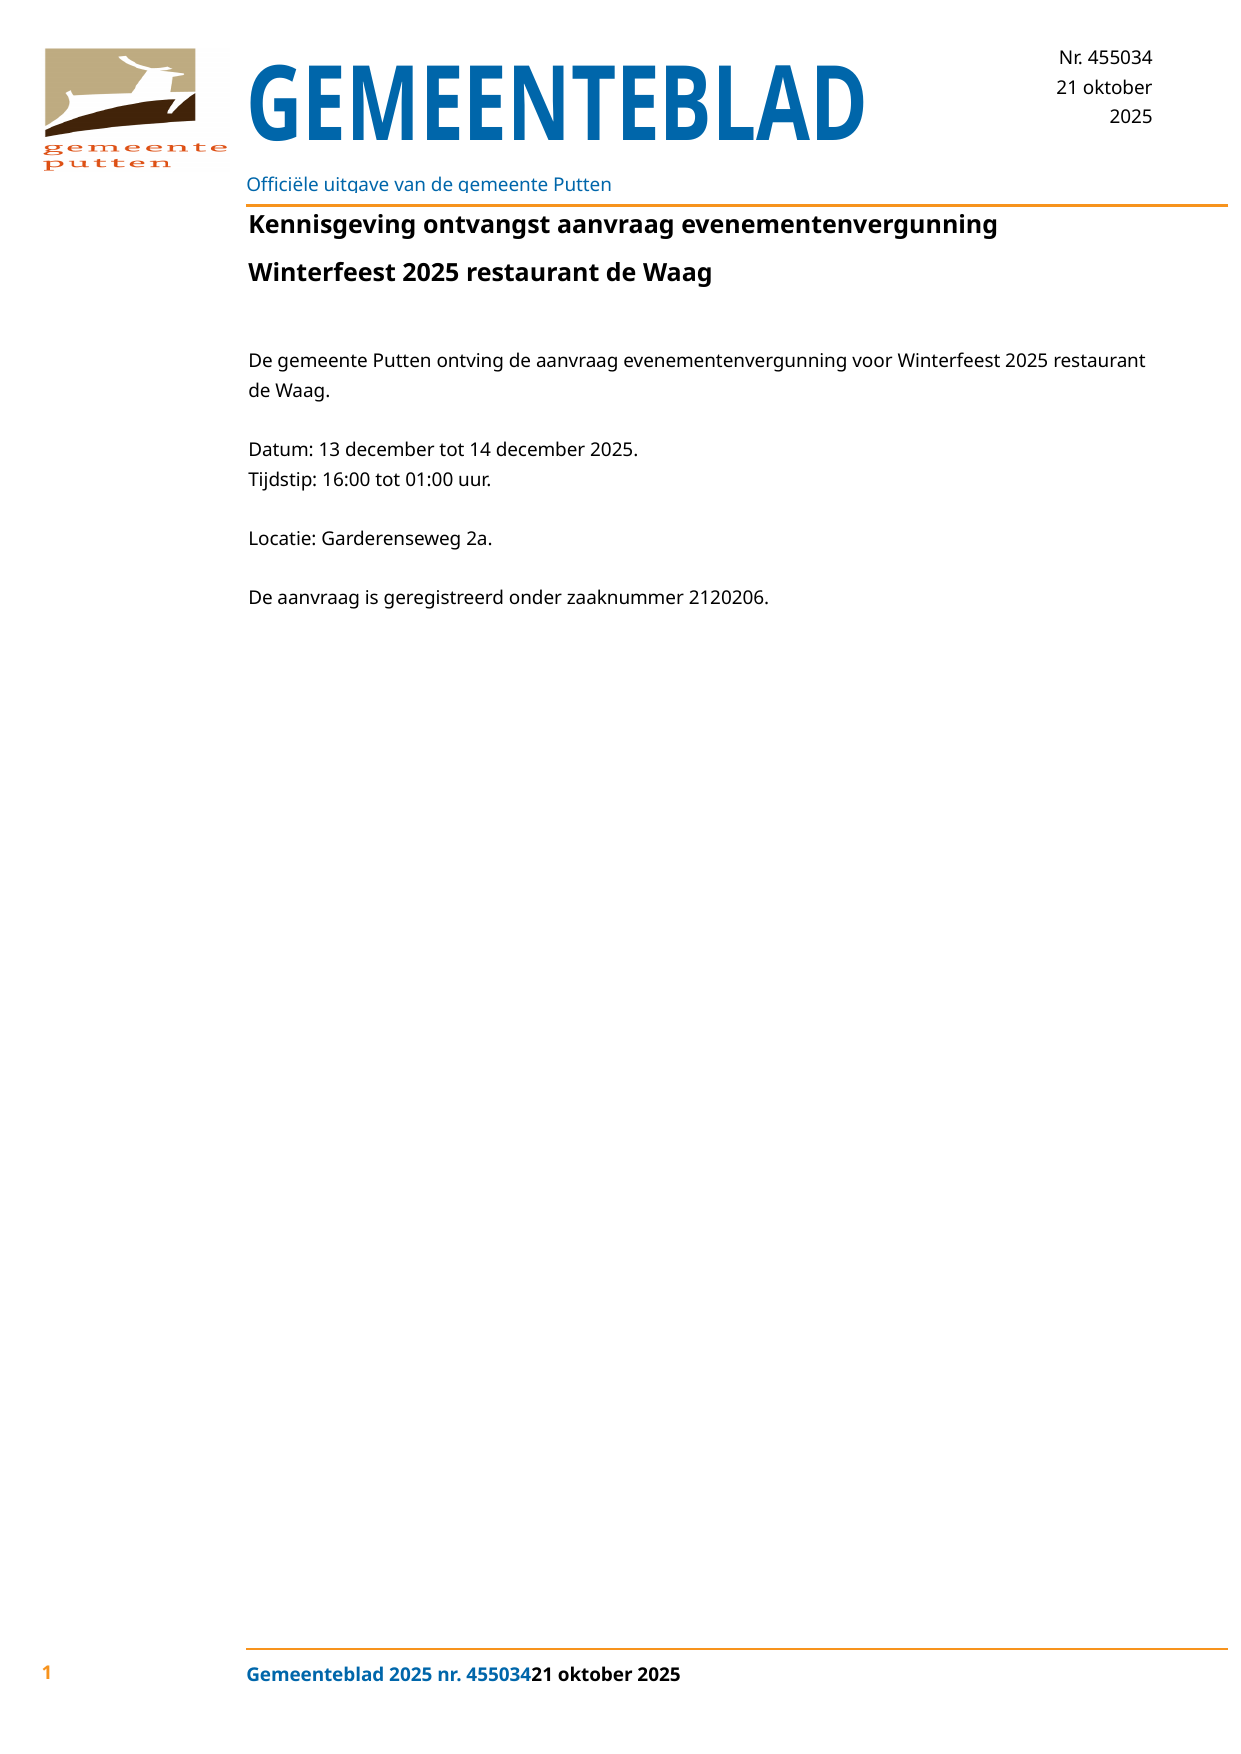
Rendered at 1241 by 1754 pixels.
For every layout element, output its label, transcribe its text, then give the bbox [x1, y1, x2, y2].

text De aanvraag is geregistreerd onder zaaknummer 2120206. [248, 584, 1152, 610]
text Datum: 13 december tot 14 december 2025. [248, 436, 1152, 462]
text Kennisgeving ontvangst aanvraag evenementenvergunning Winterfeest 2025 restaurant de Waag [248, 207, 1152, 288]
picture [41, 47, 231, 172]
text Tijdstip: 16:00 tot 01:00 uur. [248, 466, 1152, 492]
text Locatie: Garderenseweg 2a. [248, 525, 1152, 551]
text De gemeente Putten ontving de aanvraag evenementenvergunning voor Winterfeest 2025 restaurant de Waag. [248, 347, 1152, 403]
